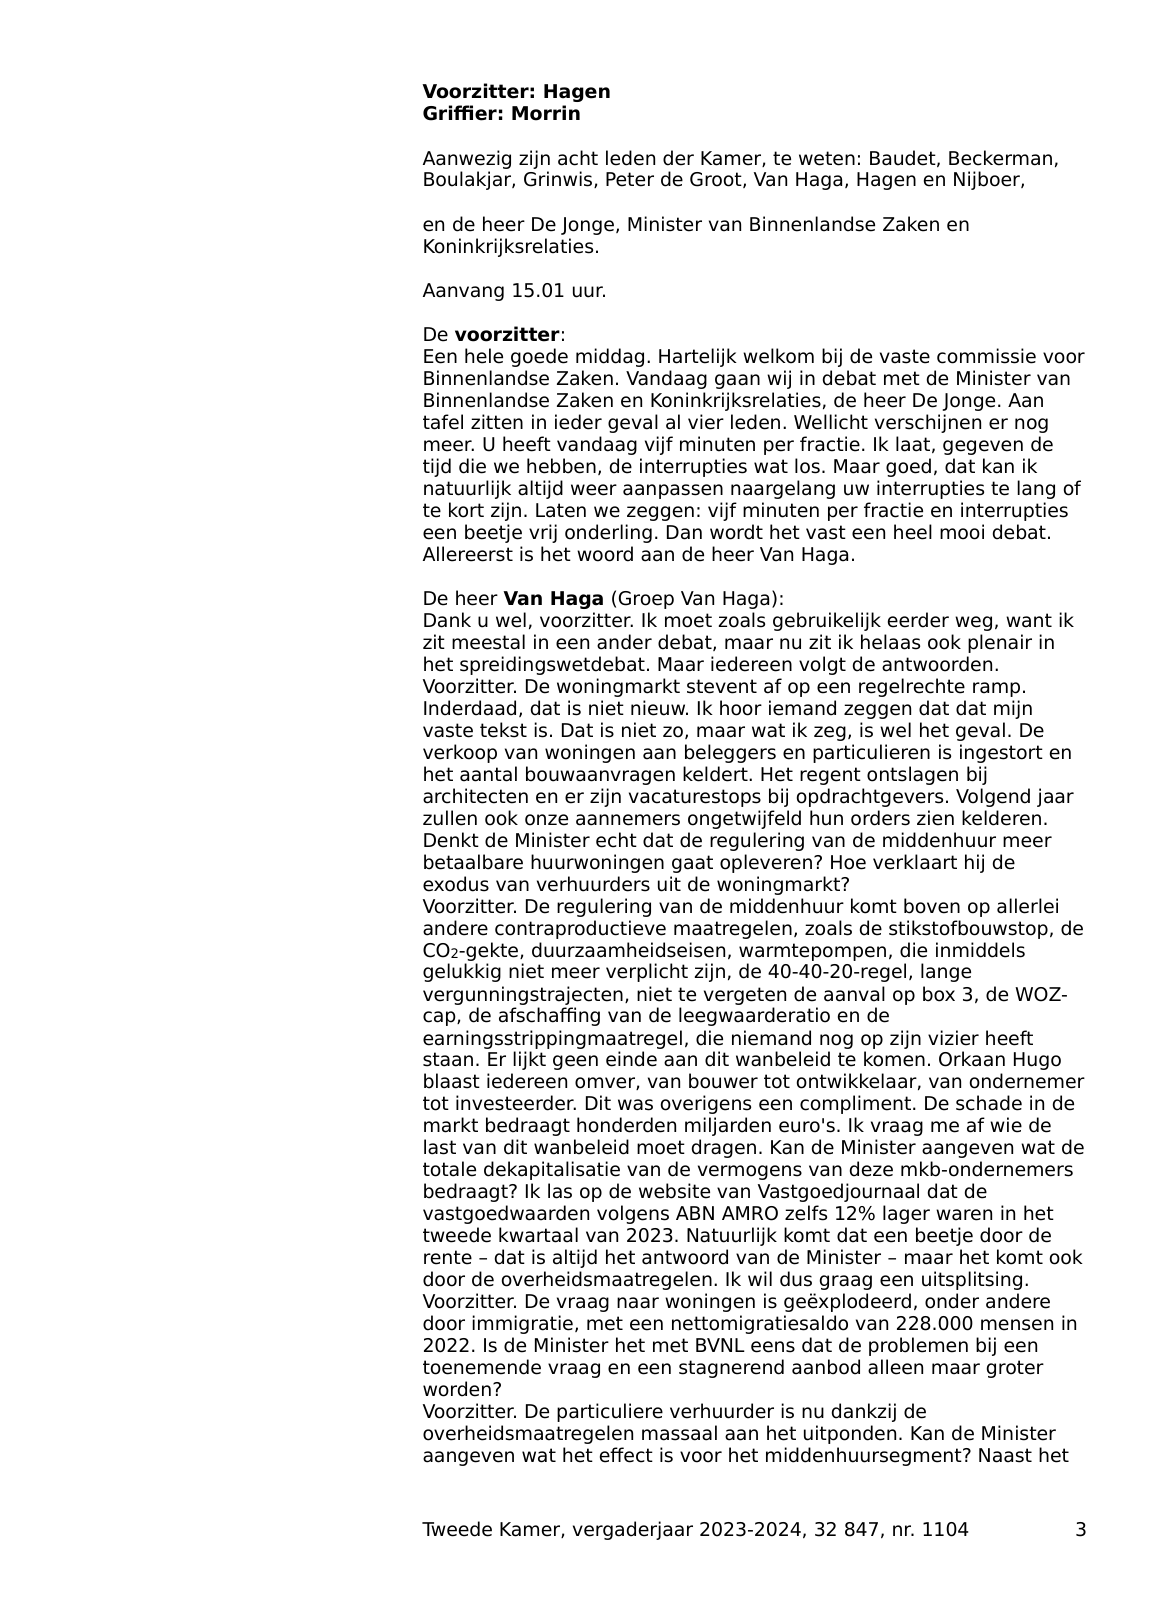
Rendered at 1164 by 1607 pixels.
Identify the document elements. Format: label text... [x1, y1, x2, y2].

text Voorzitter. De particuliere verhuurder is nu dankzij de overheidsmaatregelen massaal aan het uitponden. Kan de Minister aangeven wat het effect is voor het middenhuursegment? Naast het [422, 1401, 1087, 1467]
text Voorzitter. De vraag naar woningen is geëxplodeerd, onder andere door immigratie, met een nettomigratiesaldo van 228.000 mensen in 2022. Is de Minister het met BVNL eens dat de problemen bij een toenemende vraag en een stagnerend aanbod alleen maar groter worden? [422, 1291, 1087, 1401]
text Voorzitter. De woningmarkt stevent af op een regelrechte ramp. Inderdaad, dat is niet nieuw. Ik hoor iemand zeggen dat dat mijn vaste tekst is. Dat is niet zo, maar wat ik zeg, is wel het geval. De verkoop van woningen aan beleggers en particulieren is ingestort en het aantal bouwaanvragen keldert. Het regent ontslagen bij architecten en er zijn vacaturestops bij opdrachtgevers. Volgend jaar zullen ook onze aannemers ongetwijfeld hun orders zien kelderen. Denkt de Minister echt dat de regulering van de middenhuur meer betaalbare huurwoningen gaat opleveren? Hoe verklaart hij de exodus van verhuurders uit de woningmarkt? [422, 676, 1087, 896]
text en de heer De Jonge, Minister van Binnenlandse Zaken en Koninkrijksrelaties. [422, 213, 1087, 257]
text Voorzitter. De regulering van de middenhuur komt boven op allerlei andere contraproductieve maatregelen, zoals de stikstofbouwstop, de CO2-gekte, duurzaamheidseisen, warmtepompen, die inmiddels gelukkig niet meer verplicht zijn, de 40-40-20-regel, lange vergunningstrajecten, niet te vergeten de aanval op box 3, de WOZ-cap, de afschaffing van de leegwaarderatio en de earningsstrippingmaatregel, die niemand nog op zijn vizier heeft staan. Er lijkt geen einde aan dit wanbeleid te komen. Orkaan Hugo blaast iedereen omver, van bouwer tot ontwikkelaar, van ondernemer tot investeerder. Dit was overigens een compliment. De schade in de markt bedraagt honderden miljarden euro's. Ik vraag me af wie de last van dit wanbeleid moet dragen. Kan de Minister aangeven wat de totale dekapitalisatie van de vermogens van deze mkb-ondernemers bedraagt? Ik las op de website van Vastgoedjournaal dat de vastgoedwaarden volgens ABN AMRO zelfs 12% lager waren in het tweede kwartaal van 2023. Natuurlijk komt dat een beetje door de rente – dat is altijd het antwoord van de Minister – maar het komt ook door de overheidsmaatregelen. Ik wil dus graag een uitsplitsing. [422, 896, 1087, 1291]
text De voorzitter: [422, 324, 1087, 346]
text Een hele goede middag. Hartelijk welkom bij de vaste commissie voor Binnenlandse Zaken. Vandaag gaan wij in debat met de Minister van Binnenlandse Zaken en Koninkrijksrelaties, de heer De Jonge. Aan tafel zitten in ieder geval al vier leden. Wellicht verschijnen er nog meer. U heeft vandaag vijf minuten per fractie. Ik laat, gegeven de tijd die we hebben, de interrupties wat los. Maar goed, dat kan ik natuurlijk altijd weer aanpassen naargelang uw interrupties te lang of te kort zijn. Laten we zeggen: vijf minuten per fractie en interrupties een beetje vrij onderling. Dan wordt het vast een heel mooi debat. Allereerst is het woord aan de heer Van Haga. [422, 346, 1087, 566]
text Dank u wel, voorzitter. Ik moet zoals gebruikelijk eerder weg, want ik zit meestal in een ander debat, maar nu zit ik helaas ook plenair in het spreidingswetdebat. Maar iedereen volgt de antwoorden. [422, 610, 1087, 676]
text Voorzitter: Hagen [422, 81, 1087, 103]
text Aanvang 15.01 uur. [422, 280, 1087, 302]
text De heer Van Haga (Groep Van Haga): [422, 588, 1087, 610]
text Aanwezig zijn acht leden der Kamer, te weten: Baudet, Beckerman, Boulakjar, Grinwis, Peter de Groot, Van Haga, Hagen en Nijboer, [422, 147, 1087, 191]
text Griffier: Morrin [422, 103, 1087, 125]
